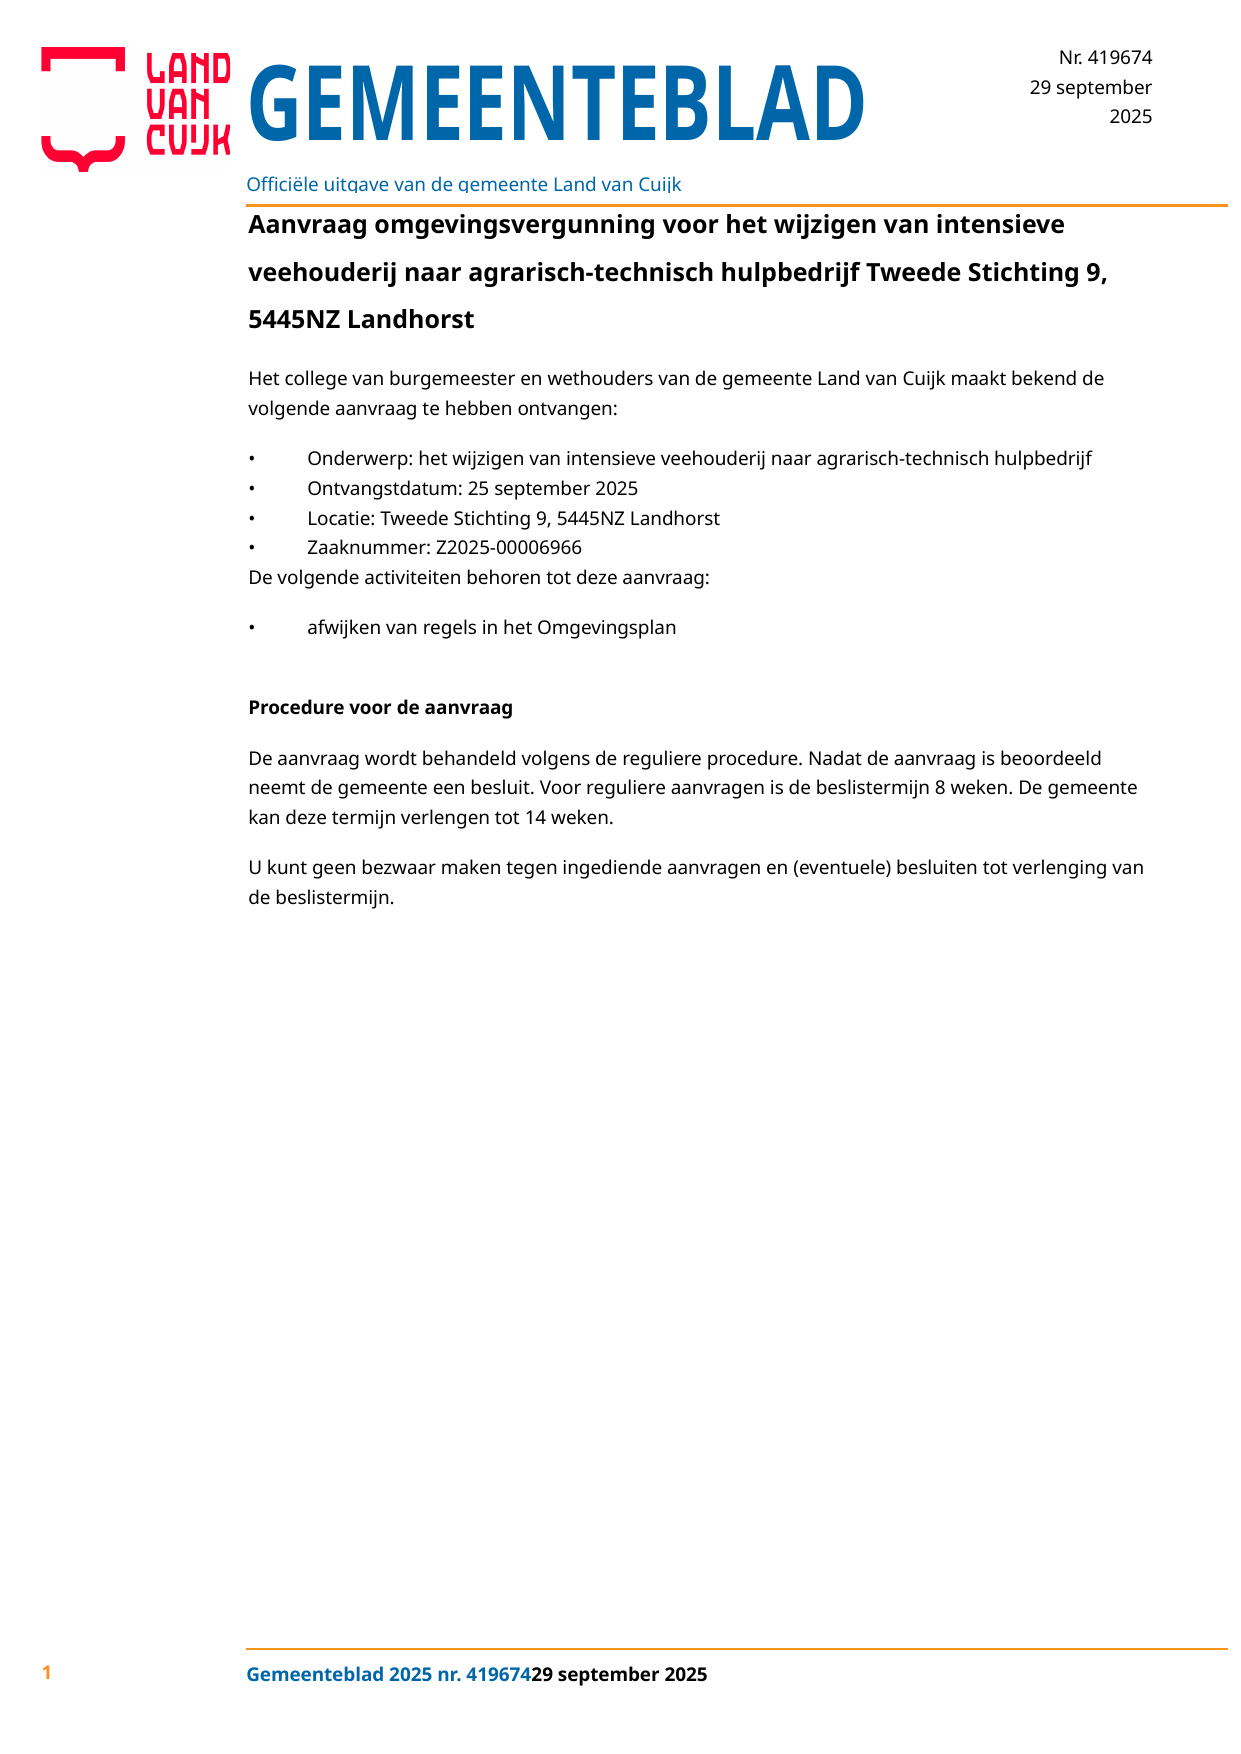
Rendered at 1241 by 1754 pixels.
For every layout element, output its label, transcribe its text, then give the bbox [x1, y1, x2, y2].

text Aanvraag omgevingsvergunning voor het wijzigen van intensieve veehouderij naar agrarisch-technisch hulpbedrijf Tweede Stichting 9, 5445NZ Landhorst [248, 207, 1152, 336]
list Locatie: Tweede Stichting 9, 5445NZ Landhorst [248, 505, 1152, 530]
list Ontvangstdatum: 25 september 2025 [248, 475, 1152, 501]
list Onderwerp: het wijzigen van intensieve veehouderij naar agrarisch-technisch hulpbedrijf [248, 446, 1152, 471]
text Procedure voor de aanvraag [248, 694, 1152, 720]
list afwijken van regels in het Omgevingsplan [248, 614, 1152, 640]
picture [41, 47, 231, 172]
text Het college van burgemeester en wethouders van de gemeente Land van Cuijk maakt bekend de volgende aanvraag te hebben ontvangen: [248, 366, 1152, 421]
list Zaaknummer: Z2025-00006966 [248, 534, 1152, 560]
text De volgende activiteiten behoren tot deze aanvraag: [248, 564, 1152, 589]
text U kunt geen bezwaar maken tegen ingediende aanvragen en (eventuele) besluiten tot verlenging van de beslistermijn. [248, 854, 1152, 909]
text De aanvraag wordt behandeld volgens de reguliere procedure. Nadat de aanvraag is beoordeeld neemt de gemeente een besluit. Voor reguliere aanvragen is de beslistermijn 8 weken. De gemeente kan deze termijn verlengen tot 14 weken. [248, 745, 1152, 829]
